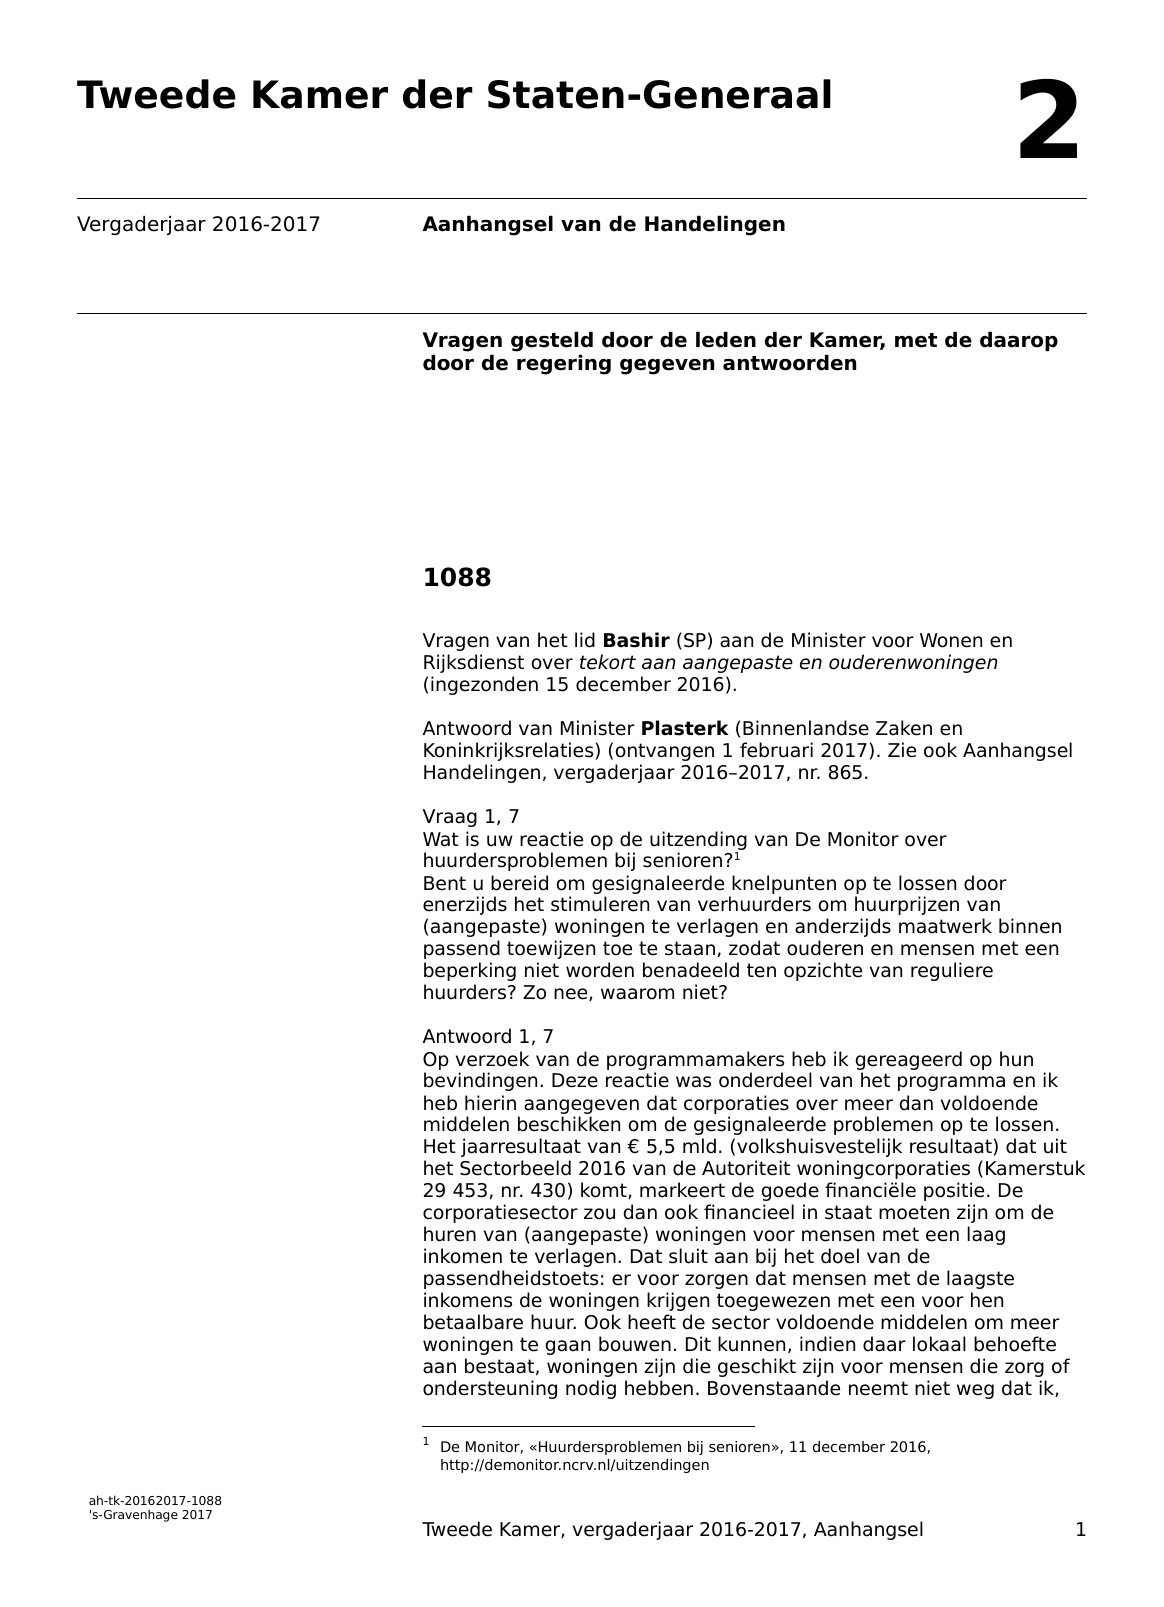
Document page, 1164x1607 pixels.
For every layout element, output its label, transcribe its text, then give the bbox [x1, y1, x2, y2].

table_header 2 [886, 59, 1087, 198]
text Vraag 1, 7 [422, 806, 1087, 828]
text 's-Gravenhage 2017 [88, 1508, 323, 1522]
text Bent u bereid om gesignaleerde knelpunten op te lossen door enerzijds het stimuleren van verhuurders om huurprijzen van (aangepaste) woningen te verlagen en anderzijds maatwerk binnen passend toewijzen toe te staan, zodat ouderen en mensen met een beperking niet worden benadeeld ten opzichte van reguliere huurders? Zo nee, waarom niet? [422, 872, 1087, 1004]
text Op verzoek van de programmamakers heb ik gereageerd op hun bevindingen. Deze reactie was onderdeel van het programma en ik heb hierin aangegeven dat corporaties over meer dan voldoende middelen beschikken om de gesignaleerde problemen op te lossen. Het jaarresultaat van € 5,5 mld. (volkshuisvestelijk resultaat) dat uit het Sectorbeeld 2016 van de Autoriteit woningcorporaties (Kamerstuk 29 453, nr. 430) komt, markeert de goede financiële positie. De corporatiesector zou dan ook financieel in staat moeten zijn om de huren van (aangepaste) woningen voor mensen met een laag inkomen te verlagen. Dat sluit aan bij het doel van de passendheidstoets: er voor zorgen dat mensen met de laagste inkomens de woningen krijgen toegewezen met een voor hen betaalbare huur. Ook heeft de sector voldoende middelen om meer woningen te gaan bouwen. Dit kunnen, indien daar lokaal behoefte aan bestaat, woningen zijn die geschikt zijn voor mensen die zorg of ondersteuning nodig hebben. Bovenstaande neemt niet weg dat ik, [422, 1048, 1087, 1400]
table_header Tweede Kamer der Staten-Generaal [77, 59, 886, 198]
text 1088 [422, 563, 1087, 592]
table_cell Vergaderjaar 2016-2017 [77, 199, 422, 313]
table_cell [77, 314, 422, 375]
table_cell Vragen gesteld door de leden der Kamer, met de daarop door de regering gegeven antwoorden [422, 314, 1087, 375]
text Antwoord van Minister Plasterk (Binnenlandse Zaken en Koninkrijksrelaties) (ontvangen 1 februari 2017). Zie ook Aanhangsel Handelingen, vergaderjaar 2016–2017, nr. 865. [422, 718, 1087, 784]
text Antwoord 1, 7 [422, 1026, 1087, 1048]
text Vragen van het lid Bashir (SP) aan de Minister voor Wonen en Rijksdienst over tekort aan aangepaste en ouderenwoningen (ingezonden 15 december 2016). [422, 630, 1087, 696]
text Wat is uw reactie op de uitzending van De Monitor over huurdersproblemen bij senioren? [422, 828, 1087, 872]
text ah-tk-20162017-1088 [88, 1494, 323, 1508]
table_cell Aanhangsel van de Handelingen [422, 199, 1087, 313]
text De Monitor, «Huurdersproblemen bij senioren», 11 december 2016, http://demonitor.ncrv.nl/uitzendingen [422, 1435, 1087, 1474]
